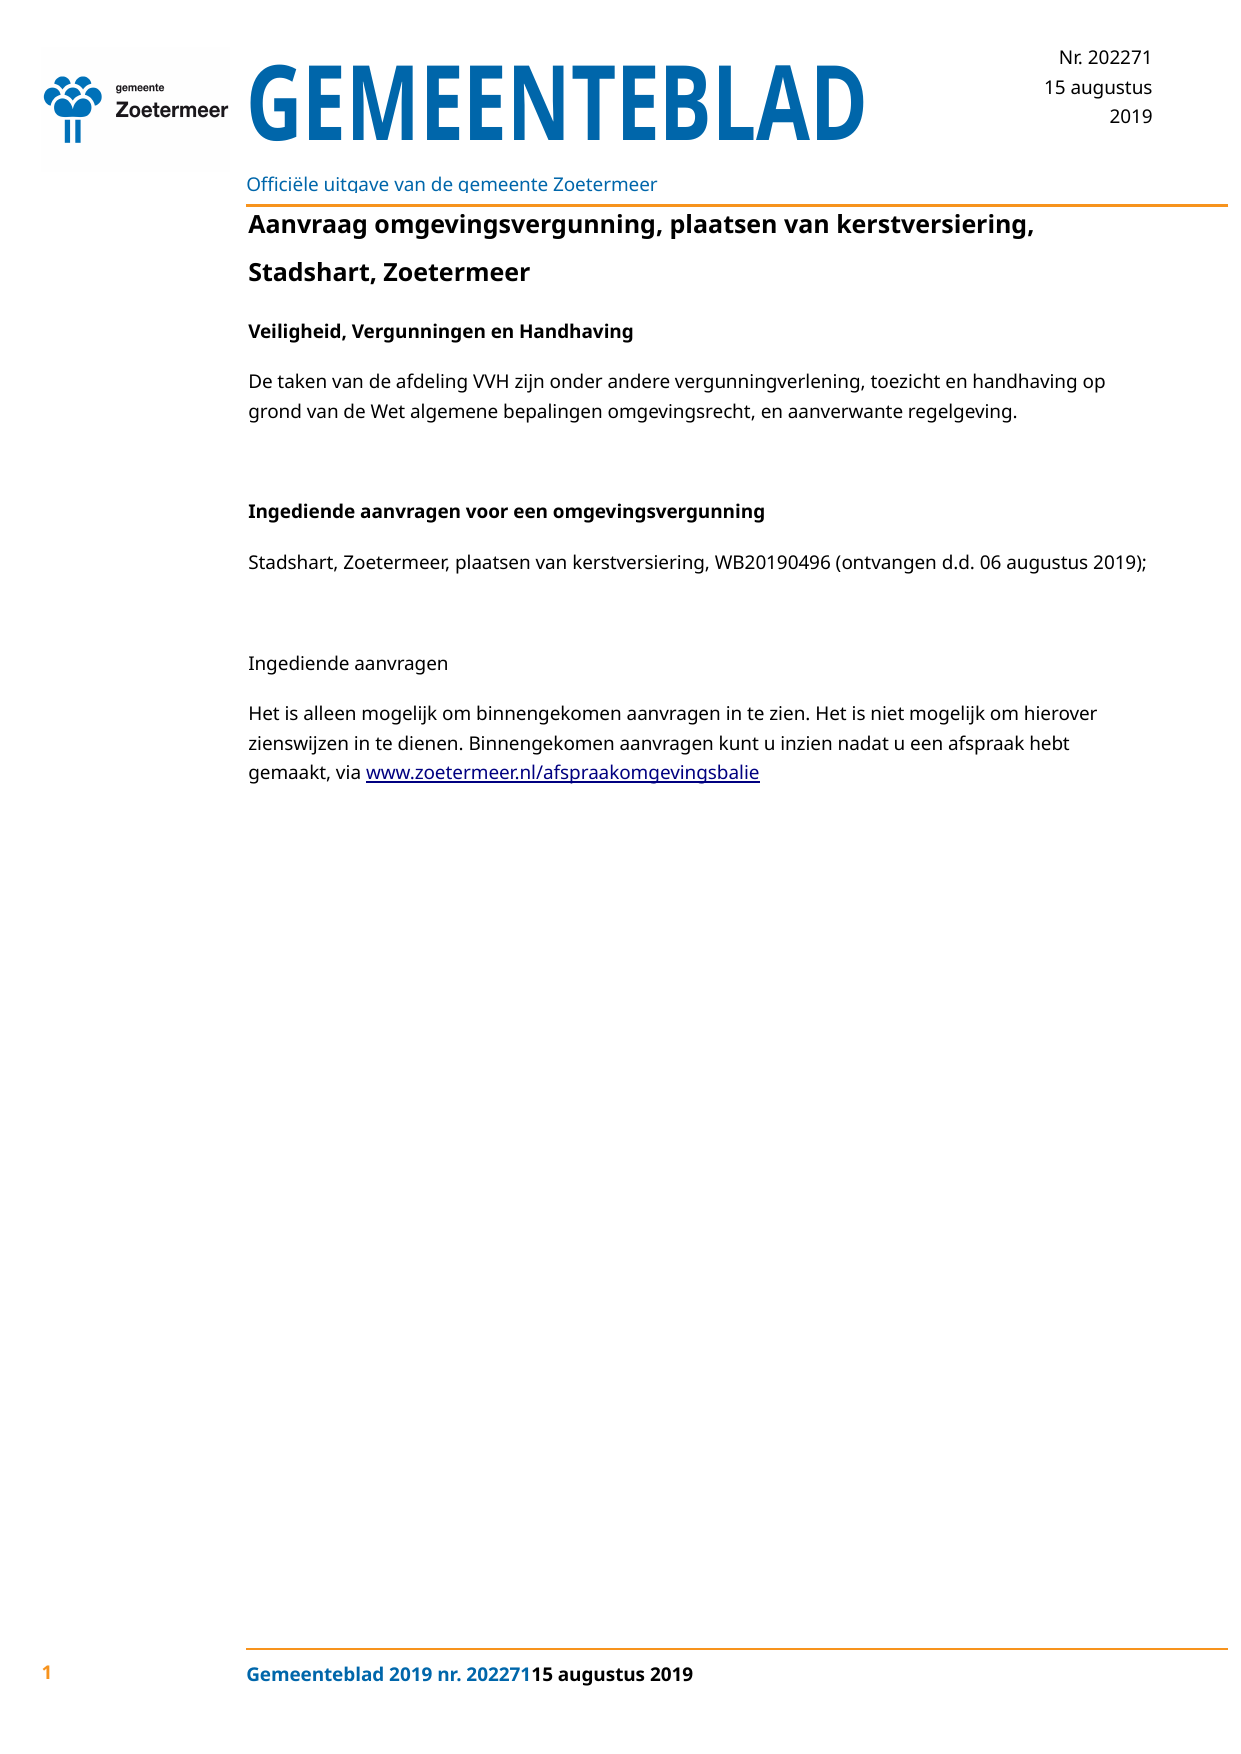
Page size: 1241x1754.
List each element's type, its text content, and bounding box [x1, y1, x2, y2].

text De taken van de afdeling VVH zijn onder andere vergunningverlening, toezicht en handhaving op grond van de Wet algemene bepalingen omgevingsrecht, en aanverwante regelgeving. [248, 368, 1152, 424]
text Ingediende aanvragen [248, 650, 1152, 676]
text Het is alleen mogelijk om binnengekomen aanvragen in te zien. Het is niet mogelijk om hierover zienswijzen in te dienen. Binnengekomen aanvragen kunt u inzien nadat u een afspraak hebt gemaakt, via www.zoetermeer.nl/afspraakomgevingsbalie [248, 700, 1152, 785]
text Ingediende aanvragen voor een omgevingsvergunning [248, 499, 1152, 524]
text Stadshart, Zoetermeer, plaatsen van kerstversiering, WB20190496 (ontvangen d.d. 06 augustus 2019); [248, 549, 1152, 575]
text Veiligheid, Vergunningen en Handhaving [248, 318, 1152, 344]
text Aanvraag omgevingsvergunning, plaatsen van kerstversiering, Stadshart, Zoetermeer [248, 207, 1152, 288]
picture [41, 47, 231, 172]
